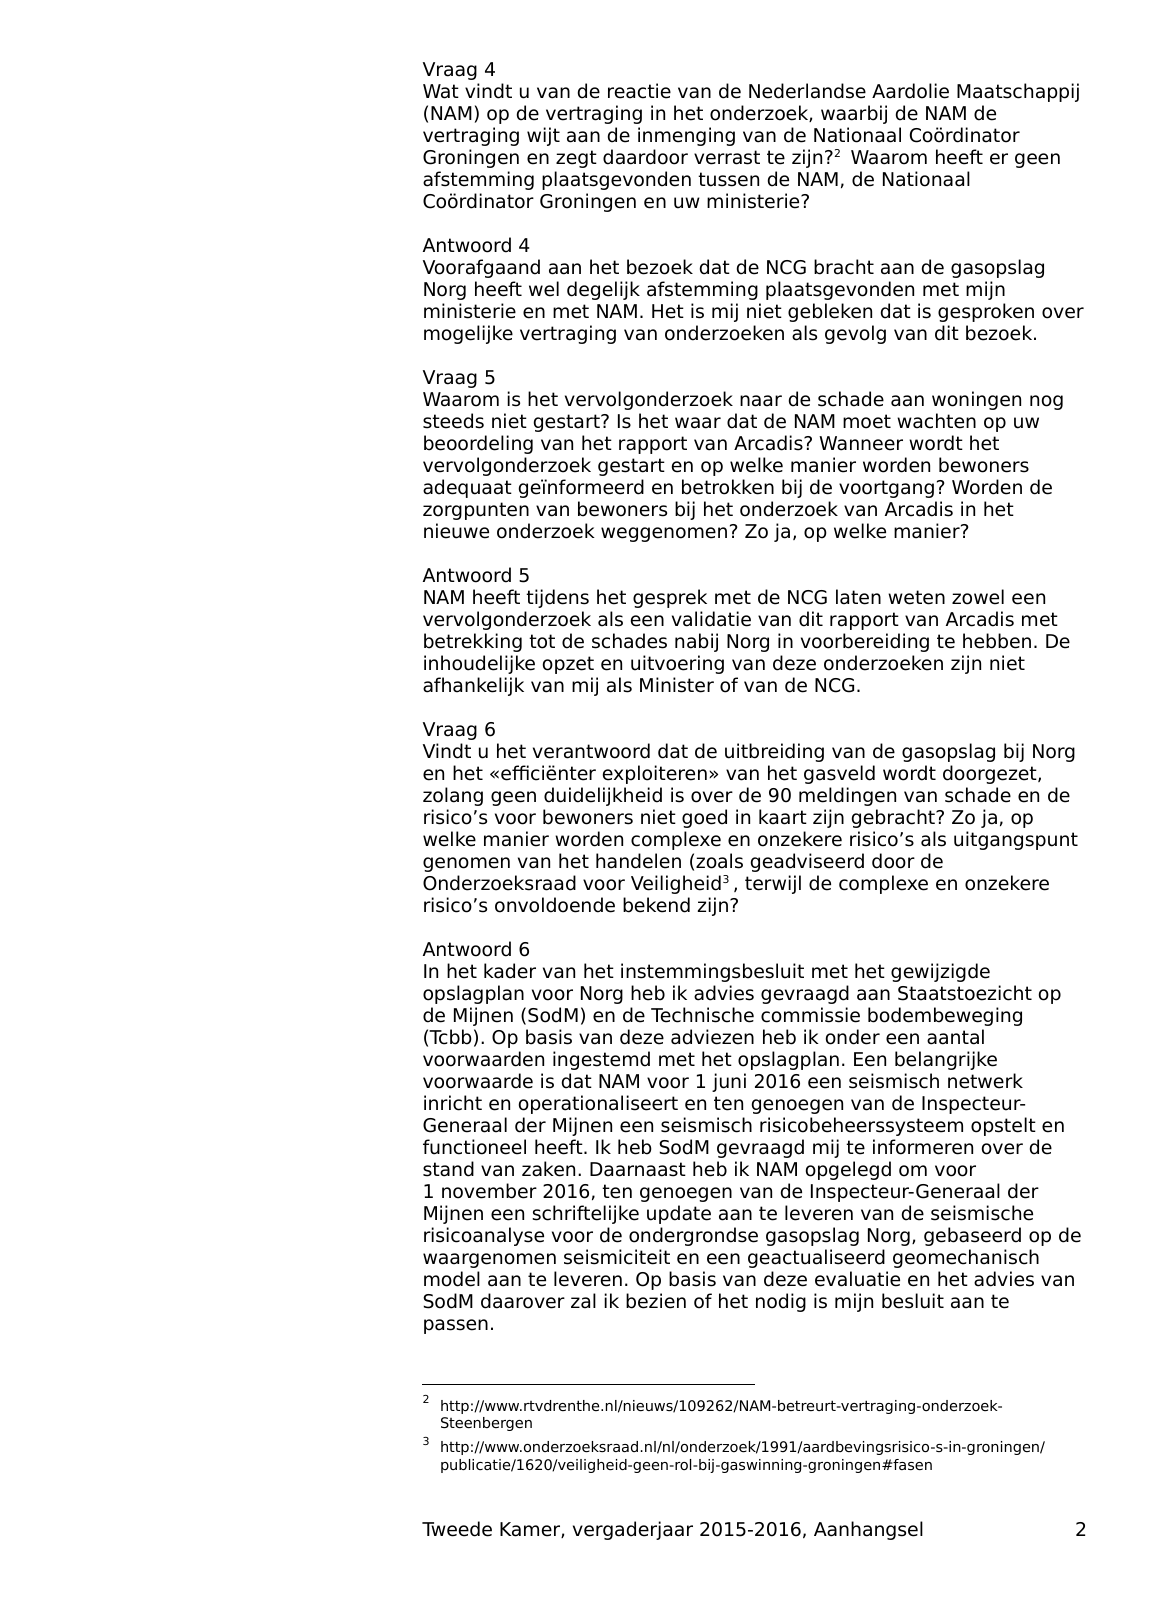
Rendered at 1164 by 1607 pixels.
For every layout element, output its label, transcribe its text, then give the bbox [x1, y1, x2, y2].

text Vindt u het verantwoord dat de uitbreiding van de gasopslag bij Norg en het «efficiënter exploiteren» van het gasveld wordt doorgezet, zolang geen duidelijkheid is over de 90 meldingen van schade en de risico’s voor bewoners niet goed in kaart zijn gebracht? Zo ja, op welke manier worden complexe en onzekere risico’s als uitgangspunt genomen van het handelen (zoals geadviseerd door de Onderzoeksraad voor Veiligheid, terwijl de complexe en onzekere risico’s onvoldoende bekend zijn? [422, 741, 1087, 917]
text Waarom is het vervolgonderzoek naar de schade aan woningen nog steeds niet gestart? Is het waar dat de NAM moet wachten op uw beoordeling van het rapport van Arcadis? Wanneer wordt het vervolgonderzoek gestart en op welke manier worden bewoners adequaat geïnformeerd en betrokken bij de voortgang? Worden de zorgpunten van bewoners bij het onderzoek van Arcadis in het nieuwe onderzoek weggenomen? Zo ja, op welke manier? [422, 389, 1087, 543]
text Antwoord 5 [422, 565, 1087, 587]
text Vraag 6 [422, 719, 1087, 741]
text Antwoord 6 [422, 939, 1087, 961]
text http://www.rtvdrenthe.nl/nieuws/109262/NAM-betreurt-vertraging-onderzoek-Steenbergen [422, 1393, 1087, 1432]
text Vraag 5 [422, 367, 1087, 389]
text Antwoord 4 [422, 235, 1087, 257]
text In het kader van het instemmingsbesluit met het gewijzigde opslagplan voor Norg heb ik advies gevraagd aan Staatstoezicht op de Mijnen (SodM) en de Technische commissie bodembeweging (Tcbb). Op basis van deze adviezen heb ik onder een aantal voorwaarden ingestemd met het opslagplan. Een belangrijke voorwaarde is dat NAM voor 1 juni 2016 een seismisch netwerk inricht en operationaliseert en ten genoegen van de Inspecteur-Generaal der Mijnen een seismisch risicobeheerssysteem opstelt en functioneel heeft. Ik heb SodM gevraagd mij te informeren over de stand van zaken. Daarnaast heb ik NAM opgelegd om voor 1 november 2016, ten genoegen van de Inspecteur-Generaal der Mijnen een schriftelijke update aan te leveren van de seismische risicoanalyse voor de ondergrondse gasopslag Norg, gebaseerd op de waargenomen seismiciteit en een geactualiseerd geomechanisch model aan te leveren. Op basis van deze evaluatie en het advies van SodM daarover zal ik bezien of het nodig is mijn besluit aan te passen. [422, 961, 1087, 1335]
text Voorafgaand aan het bezoek dat de NCG bracht aan de gasopslag Norg heeft wel degelijk afstemming plaatsgevonden met mijn ministerie en met NAM. Het is mij niet gebleken dat is gesproken over mogelijke vertraging van onderzoeken als gevolg van dit bezoek. [422, 257, 1087, 345]
text Vraag 4 [422, 59, 1087, 81]
text NAM heeft tijdens het gesprek met de NCG laten weten zowel een vervolgonderzoek als een validatie van dit rapport van Arcadis met betrekking tot de schades nabij Norg in voorbereiding te hebben. De inhoudelijke opzet en uitvoering van deze onderzoeken zijn niet afhankelijk van mij als Minister of van de NCG. [422, 587, 1087, 697]
text http://www.onderzoeksraad.nl/nl/onderzoek/1991/aardbevingsrisico-s-in-groningen/publicatie/1620/veiligheid-geen-rol-bij-gaswinning-groningen#fasen [422, 1435, 1087, 1474]
text Wat vindt u van de reactie van de Nederlandse Aardolie Maatschappij (NAM) op de vertraging in het onderzoek, waarbij de NAM de vertraging wijt aan de inmenging van de Nationaal Coördinator Groningen en zegt daardoor verrast te zijn? Waarom heeft er geen afstemming plaatsgevonden tussen de NAM, de Nationaal Coördinator Groningen en uw ministerie? [422, 81, 1087, 213]
